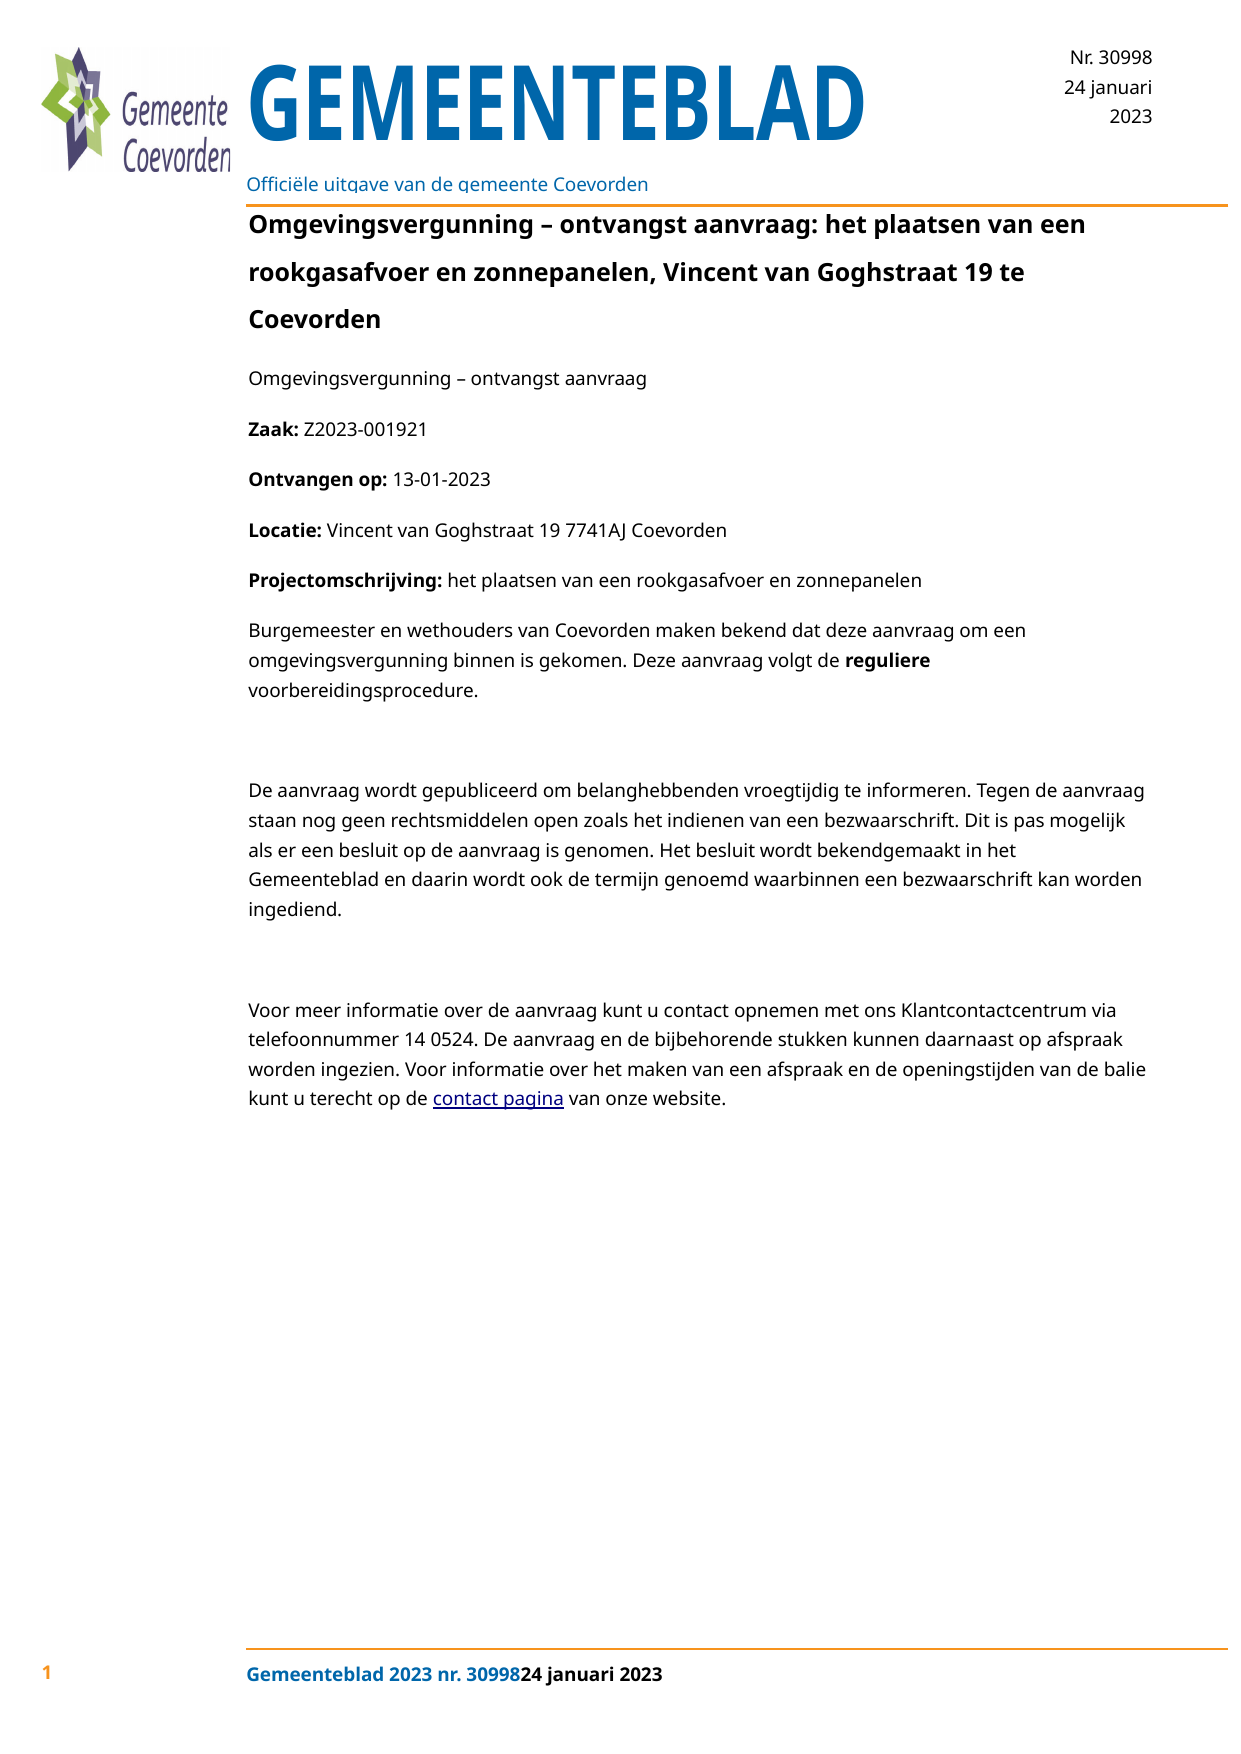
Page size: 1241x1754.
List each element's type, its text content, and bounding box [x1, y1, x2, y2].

text Locatie: Vincent van Goghstraat 19 7741AJ Coevorden [248, 517, 1152, 542]
text Zaak: Z2023-001921 [248, 416, 1152, 442]
text Ontvangen op: 13-01-2023 [248, 466, 1152, 492]
text Omgevingsvergunning – ontvangst aanvraag [248, 366, 1152, 391]
text De aanvraag wordt gepubliceerd om belanghebbenden vroegtijdig te informeren. Tegen de aanvraag staan nog geen rechtsmiddelen open zoals het indienen van een bezwaarschrift. Dit is pas mogelijk als er een besluit op de aanvraag is genomen. Het besluit wordt bekendgemaakt in het Gemeenteblad en daarin wordt ook de termijn genoemd waarbinnen een bezwaarschrift kan worden ingediend. [248, 778, 1152, 922]
text Voor meer informatie over de aanvraag kunt u contact opnemen met ons Klantcontactcentrum via telefoonnummer 14 0524. De aanvraag en de bijbehorende stukken kunnen daarnaast op afspraak worden ingezien. Voor informatie over het maken van een afspraak en de openingstijden van de balie kunt u terecht op de contact pagina van onze website. [248, 997, 1152, 1111]
text Projectomschrijving: het plaatsen van een rookgasafvoer en zonnepanelen [248, 567, 1152, 593]
text Burgemeester en wethouders van Coevorden maken bekend dat deze aanvraag om een omgevingsvergunning binnen is gekomen. Deze aanvraag volgt de reguliere voorbereidingsprocedure. [248, 618, 1152, 702]
picture [41, 47, 231, 172]
text Omgevingsvergunning – ontvangst aanvraag: het plaatsen van een rookgasafvoer en zonnepanelen, Vincent van Goghstraat 19 te Coevorden [248, 207, 1152, 336]
